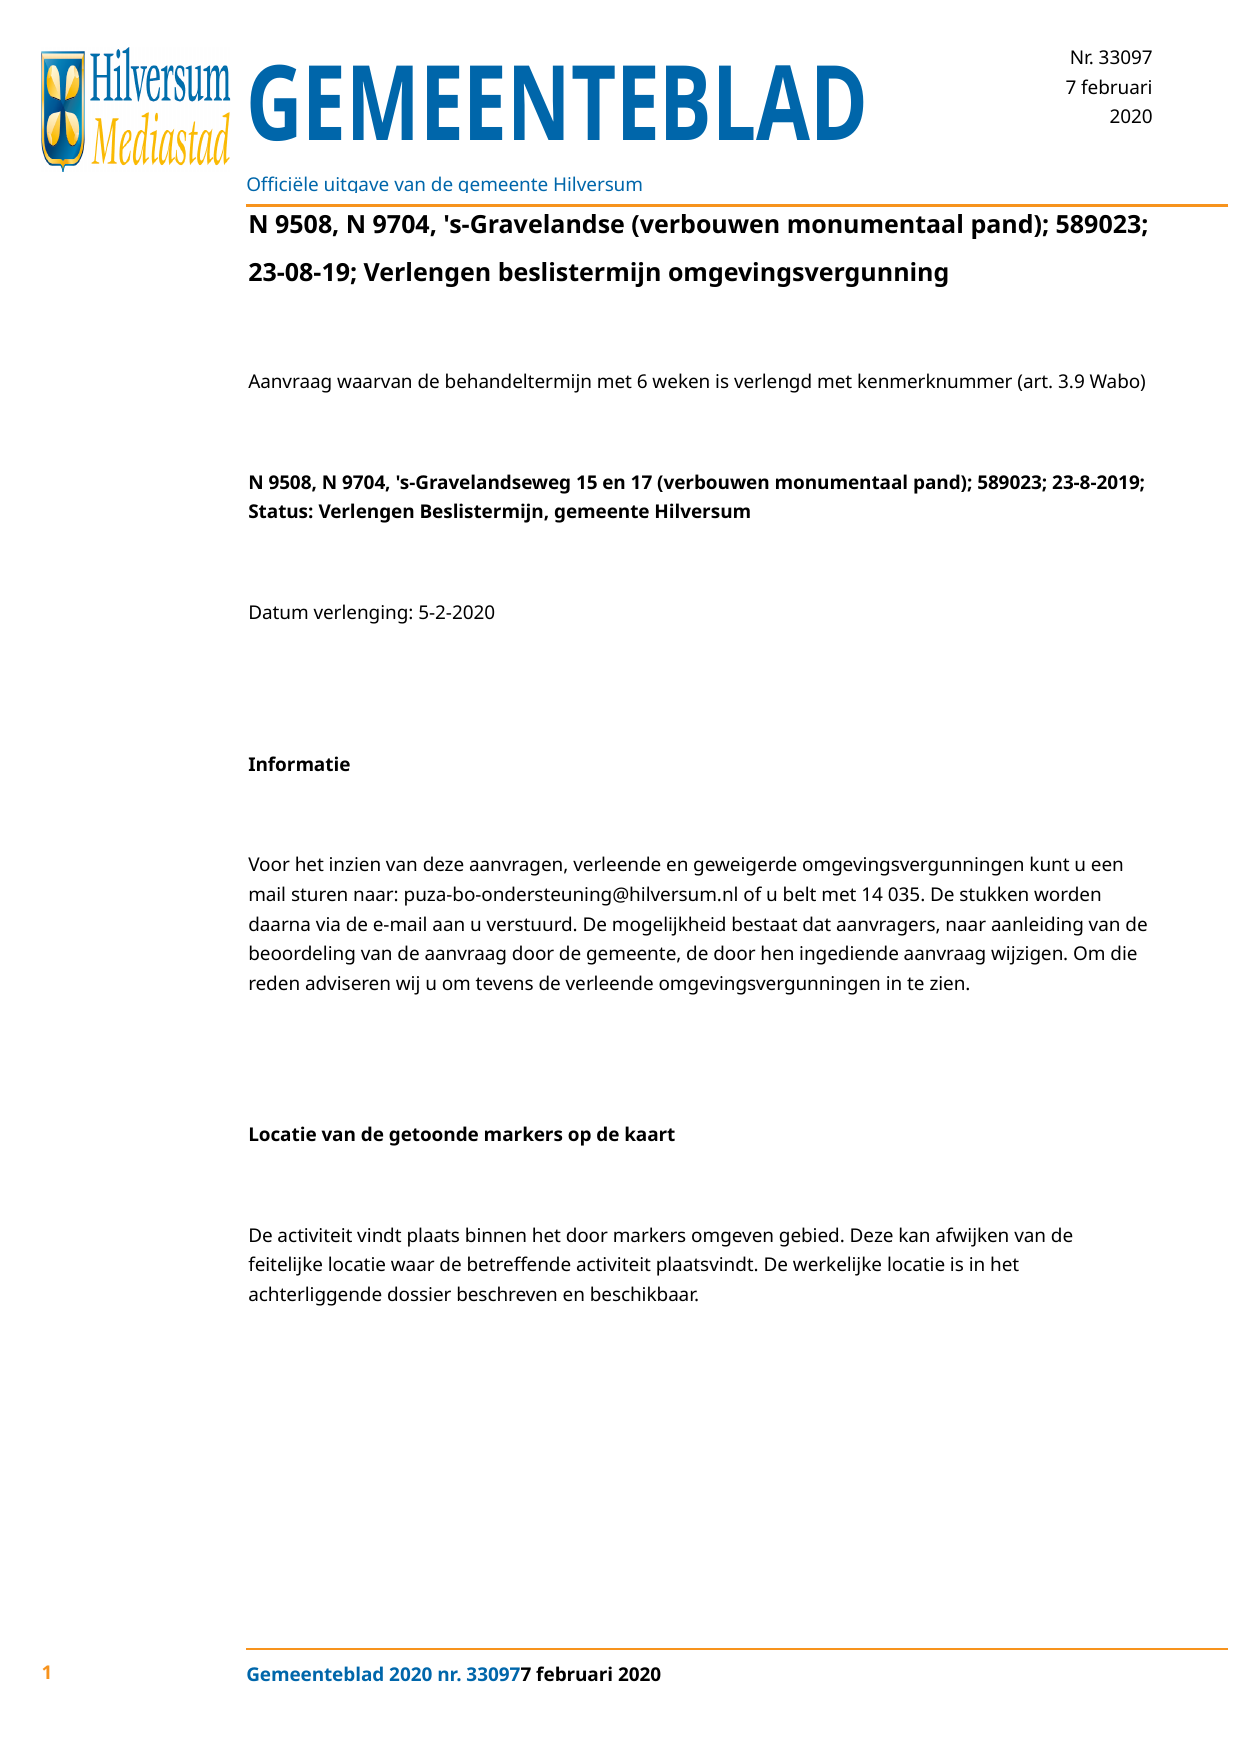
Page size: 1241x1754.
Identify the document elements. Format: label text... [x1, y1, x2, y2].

text Datum verlenging: 5-2-2020 [248, 599, 1152, 625]
text Locatie van de getoonde markers op de kaart [248, 1121, 1152, 1147]
text N 9508, N 9704, 's-Gravelandseweg 15 en 17 (verbouwen monumentaal pand); 589023; 23-8-2019; Status: Verlengen Beslistermijn, gemeente Hilversum [248, 469, 1152, 524]
text Informatie [248, 751, 1152, 777]
text Voor het inzien van deze aanvragen, verleende en geweigerde omgevingsvergunningen kunt u een mail sturen naar: puza-bo-ondersteuning@hilversum.nl of u belt met 14 035. De stukken worden daarna via de e-mail aan u verstuurd. De mogelijkheid bestaat dat aanvragers, naar aanleiding van de beoordeling van de aanvraag door de gemeente, de door hen ingediende aanvraag wijzigen. Om die reden adviseren wij u om tevens de verleende omgevingsvergunningen in te zien. [248, 852, 1152, 996]
text De activiteit vindt plaats binnen het door markers omgeven gebied. Deze kan afwijken van de feitelijke locatie waar de betreffende activiteit plaatsvindt. De werkelijke locatie is in het achterliggende dossier beschreven en beschikbaar. [248, 1222, 1152, 1307]
text N 9508, N 9704, 's-Gravelandse (verbouwen monumentaal pand); 589023; 23-08-19; Verlengen beslistermijn omgevingsvergunning [248, 207, 1152, 288]
picture [41, 47, 231, 172]
text Aanvraag waarvan de behandeltermijn met 6 weken is verlengd met kenmerknummer (art. 3.9 Wabo) [248, 368, 1152, 394]
